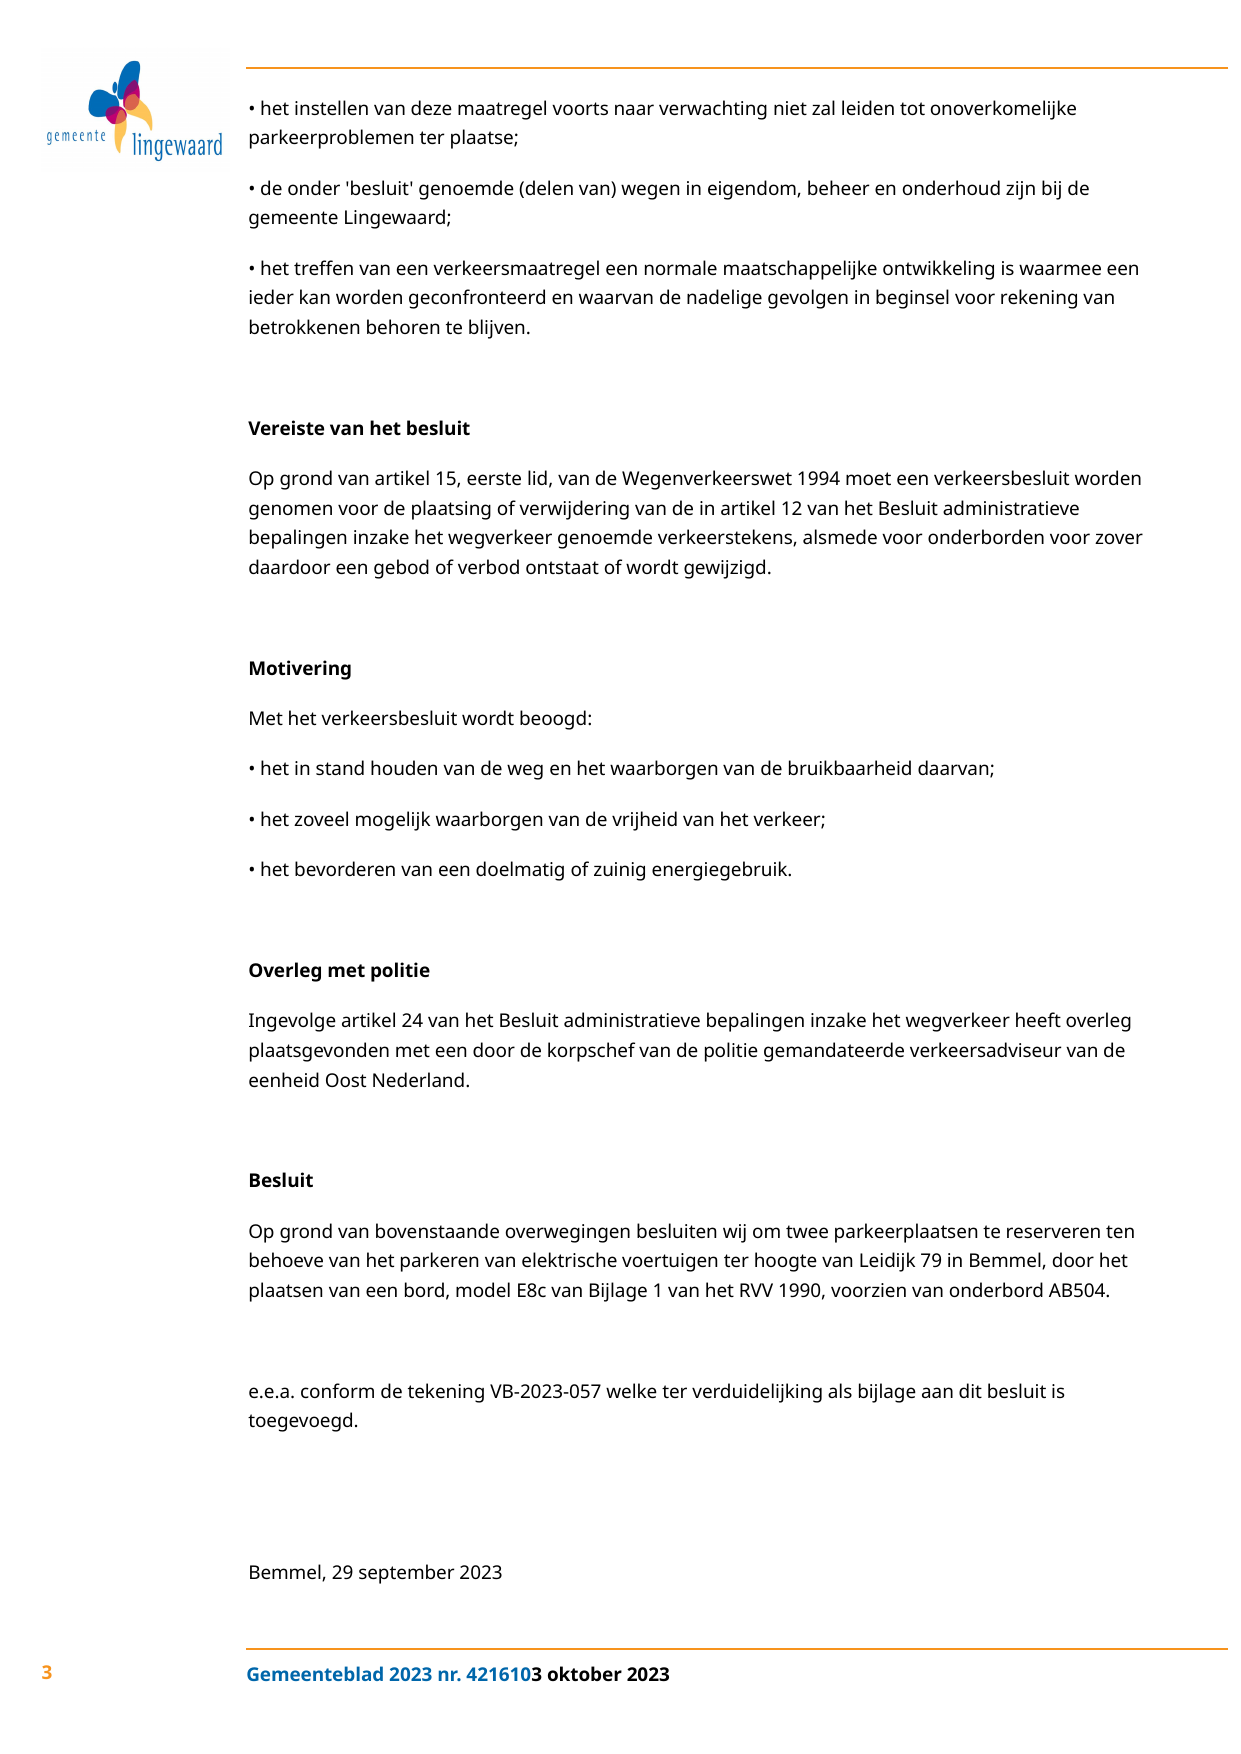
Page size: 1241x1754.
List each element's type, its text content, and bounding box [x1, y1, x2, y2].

text Motivering [248, 655, 1152, 681]
text Overleg met politie [248, 957, 1152, 983]
text Op grond van bovenstaande overwegingen besluiten wij om twee parkeerplaatsen te reserveren ten behoeve van het parkeren van elektrische voertuigen ter hoogte van Leidijk 79 in Bemmel, door het plaatsen van een bord, model E8c van Bijlage 1 van het RVV 1990, voorzien van onderbord AB504. [248, 1218, 1152, 1303]
text • de onder 'besluit' genoemde (delen van) wegen in eigendom, beheer en onderhoud zijn bij de gemeente Lingewaard; [248, 175, 1152, 230]
text Bemmel, 29 september 2023 [248, 1559, 1152, 1585]
picture [41, 47, 231, 172]
text • het bevorderen van een doelmatig of zuinig energiegebruik. [248, 856, 1152, 882]
text Ingevolge artikel 24 van het Besluit administratieve bepalingen inzake het wegverkeer heeft overleg plaatsgevonden met een door de korpschef van de politie gemandateerde verkeersadviseur van de eenheid Oost Nederland. [248, 1008, 1152, 1093]
text Besluit [248, 1168, 1152, 1193]
text Vereiste van het besluit [248, 415, 1152, 441]
text Met het verkeersbesluit wordt beoogd: [248, 705, 1152, 731]
text • het zoveel mogelijk waarborgen van de vrijheid van het verkeer; [248, 806, 1152, 832]
text e.e.a. conform de tekening VB-2023-057 welke ter verduidelijking als bijlage aan dit besluit is toegevoegd. [248, 1378, 1152, 1433]
text • het instellen van deze maatregel voorts naar verwachting niet zal leiden tot onoverkomelijke parkeerproblemen ter plaatse; [248, 95, 1152, 150]
text • het treffen van een verkeersmaatregel een normale maatschappelijke ontwikkeling is waarmee een ieder kan worden geconfronteerd en waarvan de nadelige gevolgen in beginsel voor rekening van betrokkenen behoren te blijven. [248, 255, 1152, 340]
text Op grond van artikel 15, eerste lid, van de Wegenverkeerswet 1994 moet een verkeersbesluit worden genomen voor de plaatsing of verwijdering van de in artikel 12 van het Besluit administratieve bepalingen inzake het wegverkeer genoemde verkeerstekens, alsmede voor onderborden voor zover daardoor een gebod of verbod ontstaat of wordt gewijzigd. [248, 465, 1152, 580]
text • het in stand houden van de weg en het waarborgen van de bruikbaarheid daarvan; [248, 756, 1152, 781]
